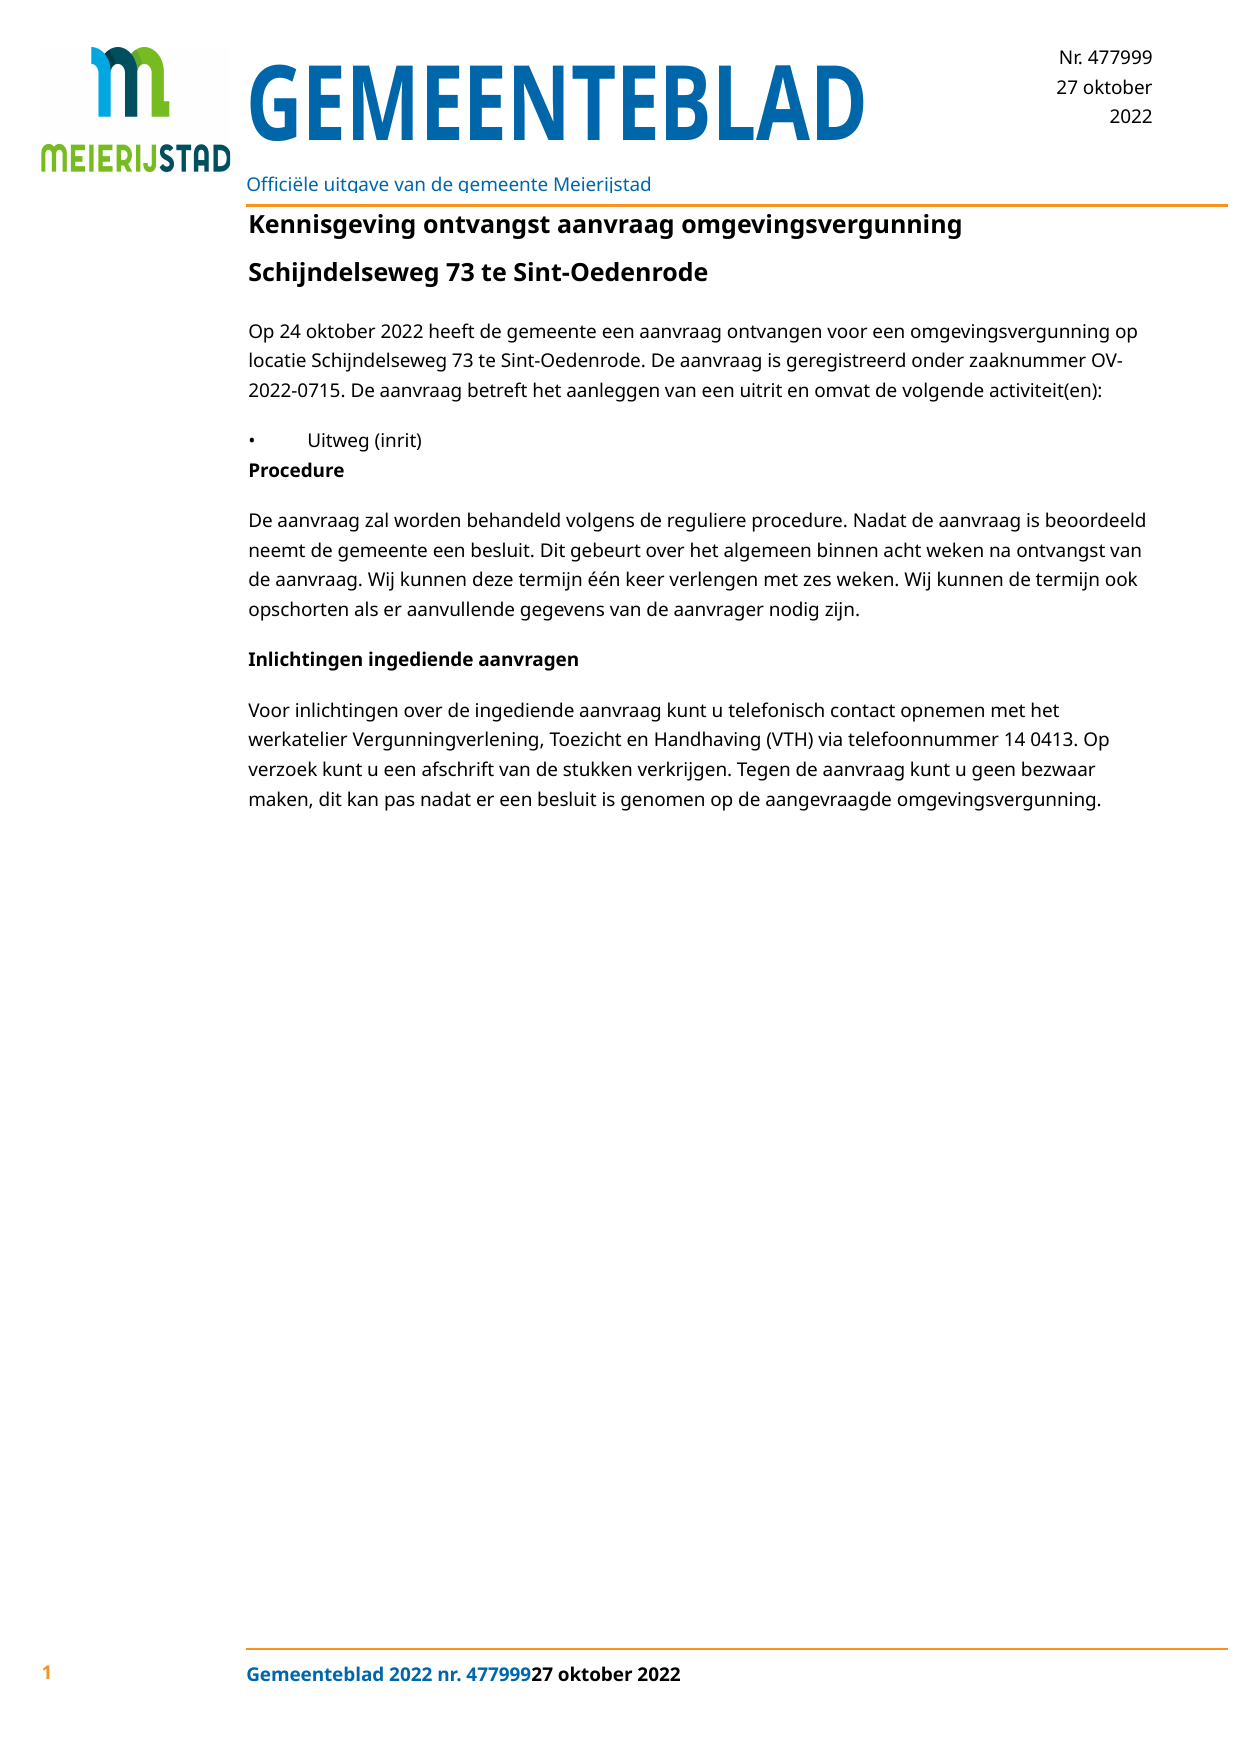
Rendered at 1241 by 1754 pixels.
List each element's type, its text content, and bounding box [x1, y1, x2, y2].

list Uitweg (inrit) [248, 427, 1152, 453]
text Procedure [248, 457, 1152, 483]
text De aanvraag zal worden behandeld volgens de reguliere procedure. Nadat de aanvraag is beoordeeld neemt de gemeente een besluit. Dit gebeurt over het algemeen binnen acht weken na ontvangst van de aanvraag. Wij kunnen deze termijn één keer verlengen met zes weken. Wij kunnen de termijn ook opschorten als er aanvullende gegevens van de aanvrager nodig zijn. [248, 507, 1152, 622]
text Voor inlichtingen over de ingediende aanvraag kunt u telefonisch contact opnemen met het werkatelier Vergunningverlening, Toezicht en Handhaving (VTH) via telefoonnummer 14 0413. Op verzoek kunt u een afschrift van de stukken verkrijgen. Tegen de aanvraag kunt u geen bezwaar maken, dit kan pas nadat er een besluit is genomen op de aangevraagde omgevingsvergunning. [248, 697, 1152, 812]
text Inlichtingen ingediende aanvragen [248, 647, 1152, 672]
text Kennisgeving ontvangst aanvraag omgevingsvergunning Schijndelseweg 73 te Sint-Oedenrode [248, 207, 1152, 288]
picture [41, 47, 231, 172]
text Op 24 oktober 2022 heeft de gemeente een aanvraag ontvangen voor een omgevingsvergunning op locatie Schijndelseweg 73 te Sint-Oedenrode. De aanvraag is geregistreerd onder zaaknummer OV-2022-0715. De aanvraag betreft het aanleggen van een uitrit en omvat de volgende activiteit(en): [248, 318, 1152, 403]
